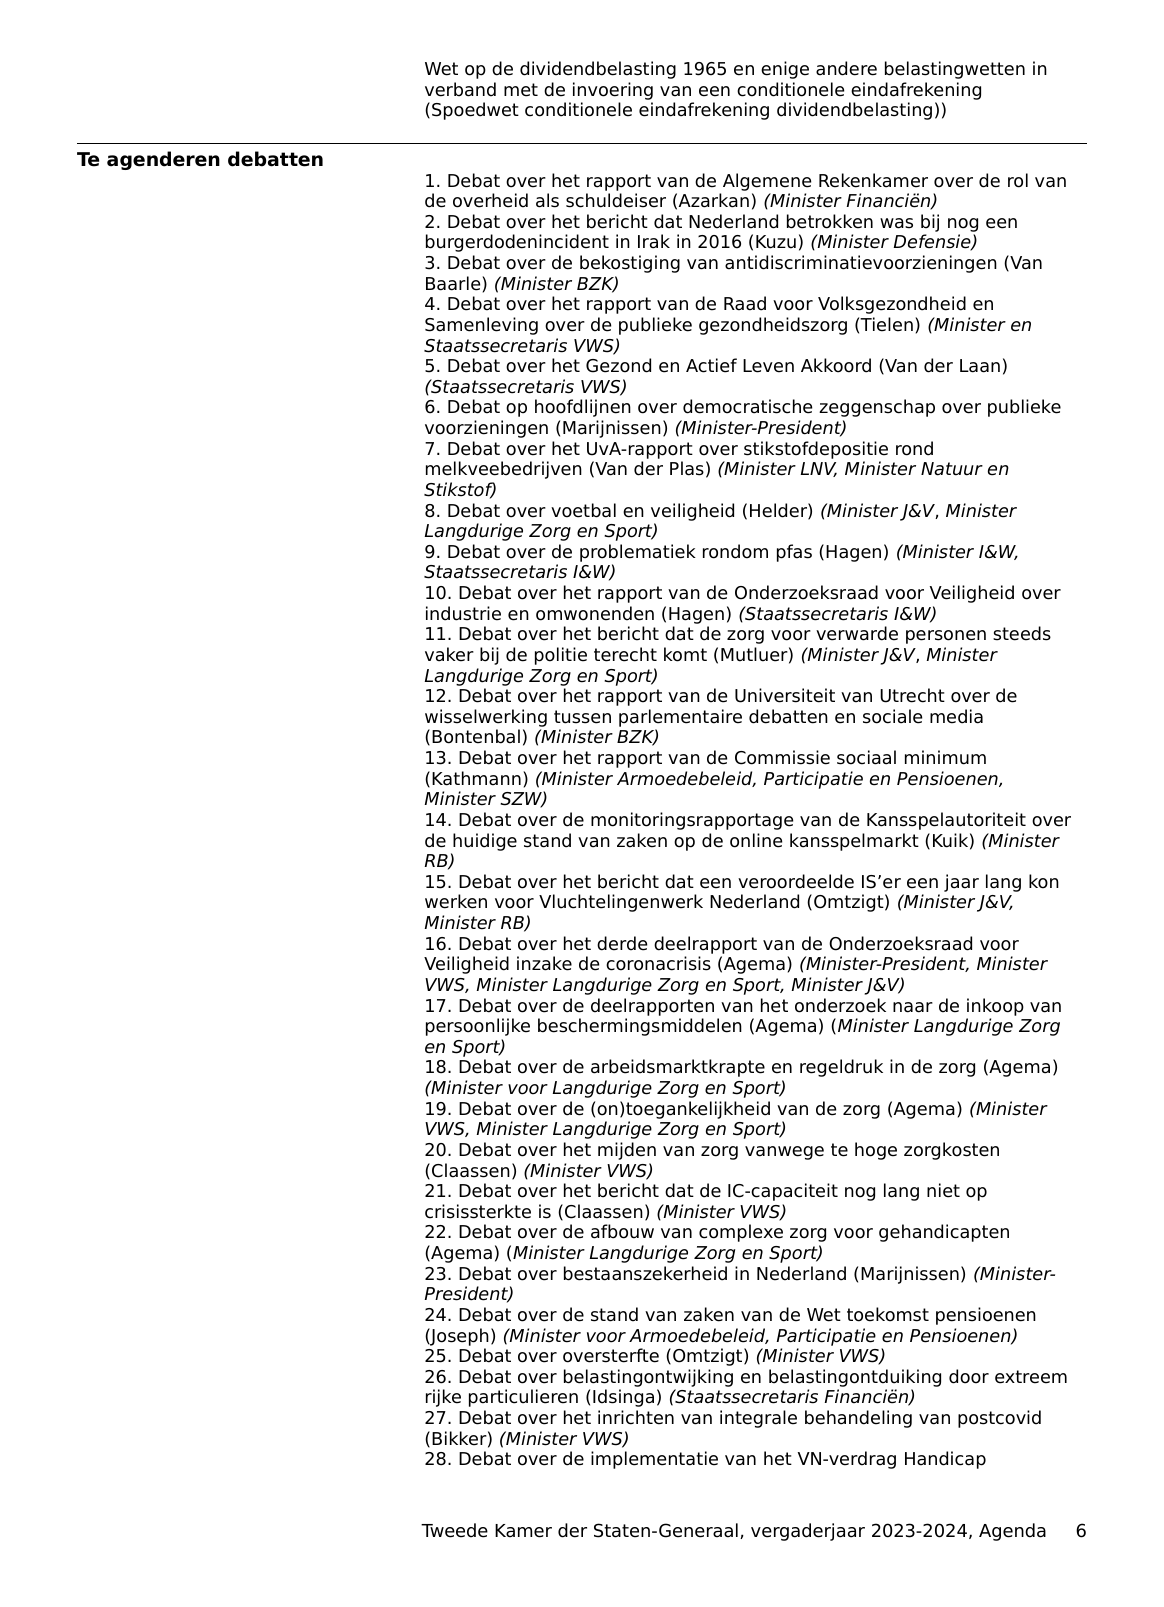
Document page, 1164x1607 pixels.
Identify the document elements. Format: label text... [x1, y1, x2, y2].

table_cell [77, 996, 401, 1057]
table_cell [401, 996, 418, 1057]
table_cell [77, 356, 401, 397]
table_cell 22. Debat over de afbouw van complexe zorg voor gehandicapten (Agema) (Minister Langdurige Zorg en Sport) [418, 1223, 1087, 1264]
table_cell 3. Debat over de bekostiging van antidiscriminatievoorzieningen (Van Baarle) (Minister BZK) [418, 253, 1087, 294]
table_cell [77, 1346, 401, 1367]
table_cell [77, 1367, 401, 1408]
table_cell [77, 686, 401, 748]
table_cell [401, 934, 418, 996]
table_cell [77, 1223, 401, 1264]
table_cell [77, 872, 401, 934]
table_cell [77, 810, 401, 872]
table_cell [401, 1058, 418, 1099]
table_cell 27. Debat over het inrichten van integrale behandeling van postcovid (Bikker) (Minister VWS) [418, 1408, 1087, 1449]
table_cell [77, 1449, 401, 1470]
table_cell [401, 1449, 418, 1470]
table_cell [401, 1099, 418, 1140]
table_cell [401, 872, 418, 934]
table_cell [77, 542, 401, 583]
table_cell 15. Debat over het bericht dat een veroordeelde IS’er een jaar lang kon werken voor Vluchtelingenwerk Nederland (Omtzigt) (Minister J&V, Minister RB) [418, 872, 1087, 934]
table_cell [401, 212, 418, 253]
table_cell Wet op de dividendbelasting 1965 en enige andere belastingwetten in verband met de invoering van een conditionele eindafrekening (Spoedwet conditionele eindafrekening dividendbelasting)) [418, 59, 1087, 121]
table_cell 24. Debat over de stand van zaken van de Wet toekomst pensioenen (Joseph) (Minister voor Armoedebeleid, Participatie en Pensioenen) [418, 1305, 1087, 1346]
table_cell 17. Debat over de deelrapporten van het onderzoek naar de inkoop van persoonlijke beschermingsmiddelen (Agema) (Minister Langdurige Zorg en Sport) [418, 996, 1087, 1057]
table_cell [401, 253, 418, 294]
table_cell [401, 1305, 418, 1346]
table_cell 25. Debat over oversterfte (Omtzigt) (Minister VWS) [418, 1346, 1087, 1367]
table_cell 20. Debat over het mijden van zorg vanwege te hoge zorgkosten (Claassen) (Minister VWS) [418, 1140, 1087, 1181]
table_cell [77, 253, 401, 294]
table_cell 9. Debat over de problematiek rondom pfas (Hagen) (Minister I&W, Staatssecretaris I&W) [418, 542, 1087, 583]
table_cell 11. Debat over het bericht dat de zorg voor verwarde personen steeds vaker bij de politie terecht komt (Mutluer) (Minister J&V, Minister Langdurige Zorg en Sport) [418, 624, 1087, 686]
table_cell [401, 1408, 418, 1449]
table_cell 19. Debat over de (on)toegankelijkheid van de zorg (Agema) (Minister VWS, Minister Langdurige Zorg en Sport) [418, 1099, 1087, 1140]
table_cell 26. Debat over belastingontwijking en belastingontduiking door extreem rijke particulieren (Idsinga) (Staatssecretaris Financiën) [418, 1367, 1087, 1408]
table_cell [401, 686, 418, 748]
table_cell [401, 1181, 418, 1222]
table_cell [401, 1346, 418, 1367]
table_cell 2. Debat over het bericht dat Nederland betrokken was bij nog een burgerdodenincident in Irak in 2016 (Kuzu) (Minister Defensie) [418, 212, 1087, 253]
table_cell 14. Debat over de monitoringsrapportage van de Kansspelautoriteit over de huidige stand van zaken op de online kansspelmarkt (Kuik) (Minister RB) [418, 810, 1087, 872]
table_cell [77, 624, 401, 686]
table_cell [77, 1099, 401, 1140]
table_cell [401, 439, 418, 501]
table_cell [77, 1264, 401, 1305]
table_cell [401, 1223, 418, 1264]
table_header Te agenderen debatten [77, 144, 401, 171]
table_cell [401, 810, 418, 872]
table_cell [77, 1140, 401, 1181]
table_cell [77, 439, 401, 501]
table_cell [77, 748, 401, 810]
table_cell [77, 934, 401, 996]
table_cell [401, 542, 418, 583]
table_cell [77, 294, 401, 356]
table_cell [77, 398, 401, 439]
table_cell 16. Debat over het derde deelrapport van de Onderzoeksraad voor Veiligheid inzake de coronacrisis (Agema) (Minister-President, Minister VWS, Minister Langdurige Zorg en Sport, Minister J&V) [418, 934, 1087, 996]
table_cell 28. Debat over de implementatie van het VN-verdrag Handicap [418, 1449, 1087, 1470]
table_cell 13. Debat over het rapport van de Commissie sociaal minimum (Kathmann) (Minister Armoedebeleid, Participatie en Pensioenen, Minister SZW) [418, 748, 1087, 810]
table_cell 5. Debat over het Gezond en Actief Leven Akkoord (Van der Laan) (Staatssecretaris VWS) [418, 356, 1087, 397]
table_cell [77, 1058, 401, 1099]
table_cell 4. Debat over het rapport van de Raad voor Volksgezondheid en Samenleving over de publieke gezondheidszorg (Tielen) (Minister en Staatssecretaris VWS) [418, 294, 1087, 356]
table_cell 21. Debat over het bericht dat de IC-capaciteit nog lang niet op crisissterkte is (Claassen) (Minister VWS) [418, 1181, 1087, 1222]
table_cell 8. Debat over voetbal en veiligheid (Helder) (Minister J&V, Minister Langdurige Zorg en Sport) [418, 501, 1087, 542]
table_cell [401, 1140, 418, 1181]
table_cell [401, 1264, 418, 1305]
table_cell [401, 501, 418, 542]
table_cell 6. Debat op hoofdlijnen over democratische zeggenschap over publieke voorzieningen (Marijnissen) (Minister-President) [418, 398, 1087, 439]
table_cell [401, 583, 418, 624]
table_cell 23. Debat over bestaanszekerheid in Nederland (Marijnissen) (Minister-President) [418, 1264, 1087, 1305]
table_cell [401, 624, 418, 686]
table_cell [401, 398, 418, 439]
table_cell [77, 1408, 401, 1449]
table_cell [401, 294, 418, 356]
table_cell 12. Debat over het rapport van de Universiteit van Utrecht over de wisselwerking tussen parlementaire debatten en sociale media (Bontenbal) (Minister BZK) [418, 686, 1087, 748]
table_cell 18. Debat over de arbeidsmarktkrapte en regeldruk in de zorg (Agema) (Minister voor Langdurige Zorg en Sport) [418, 1058, 1087, 1099]
table_header [401, 144, 418, 171]
table_cell [77, 583, 401, 624]
table_cell [77, 212, 401, 253]
table_cell [77, 501, 401, 542]
table_cell [401, 171, 418, 212]
table_cell 7. Debat over het UvA-rapport over stikstofdepositie rond melkveebedrijven (Van der Plas) (Minister LNV, Minister Natuur en Stikstof) [418, 439, 1087, 501]
table_cell 1. Debat over het rapport van de Algemene Rekenkamer over de rol van de overheid als schuldeiser (Azarkan) (Minister Financiën) [418, 171, 1087, 212]
table_cell [77, 171, 401, 212]
table_cell [401, 748, 418, 810]
table_header [418, 144, 1087, 171]
table_cell 10. Debat over het rapport van de Onderzoeksraad voor Veiligheid over industrie en omwonenden (Hagen) (Staatssecretaris I&W) [418, 583, 1087, 624]
table_cell [401, 59, 418, 121]
table_cell [77, 1181, 401, 1222]
table_cell [77, 1305, 401, 1346]
table_cell [401, 1367, 418, 1408]
table_cell [77, 59, 401, 121]
table_cell [401, 356, 418, 397]
